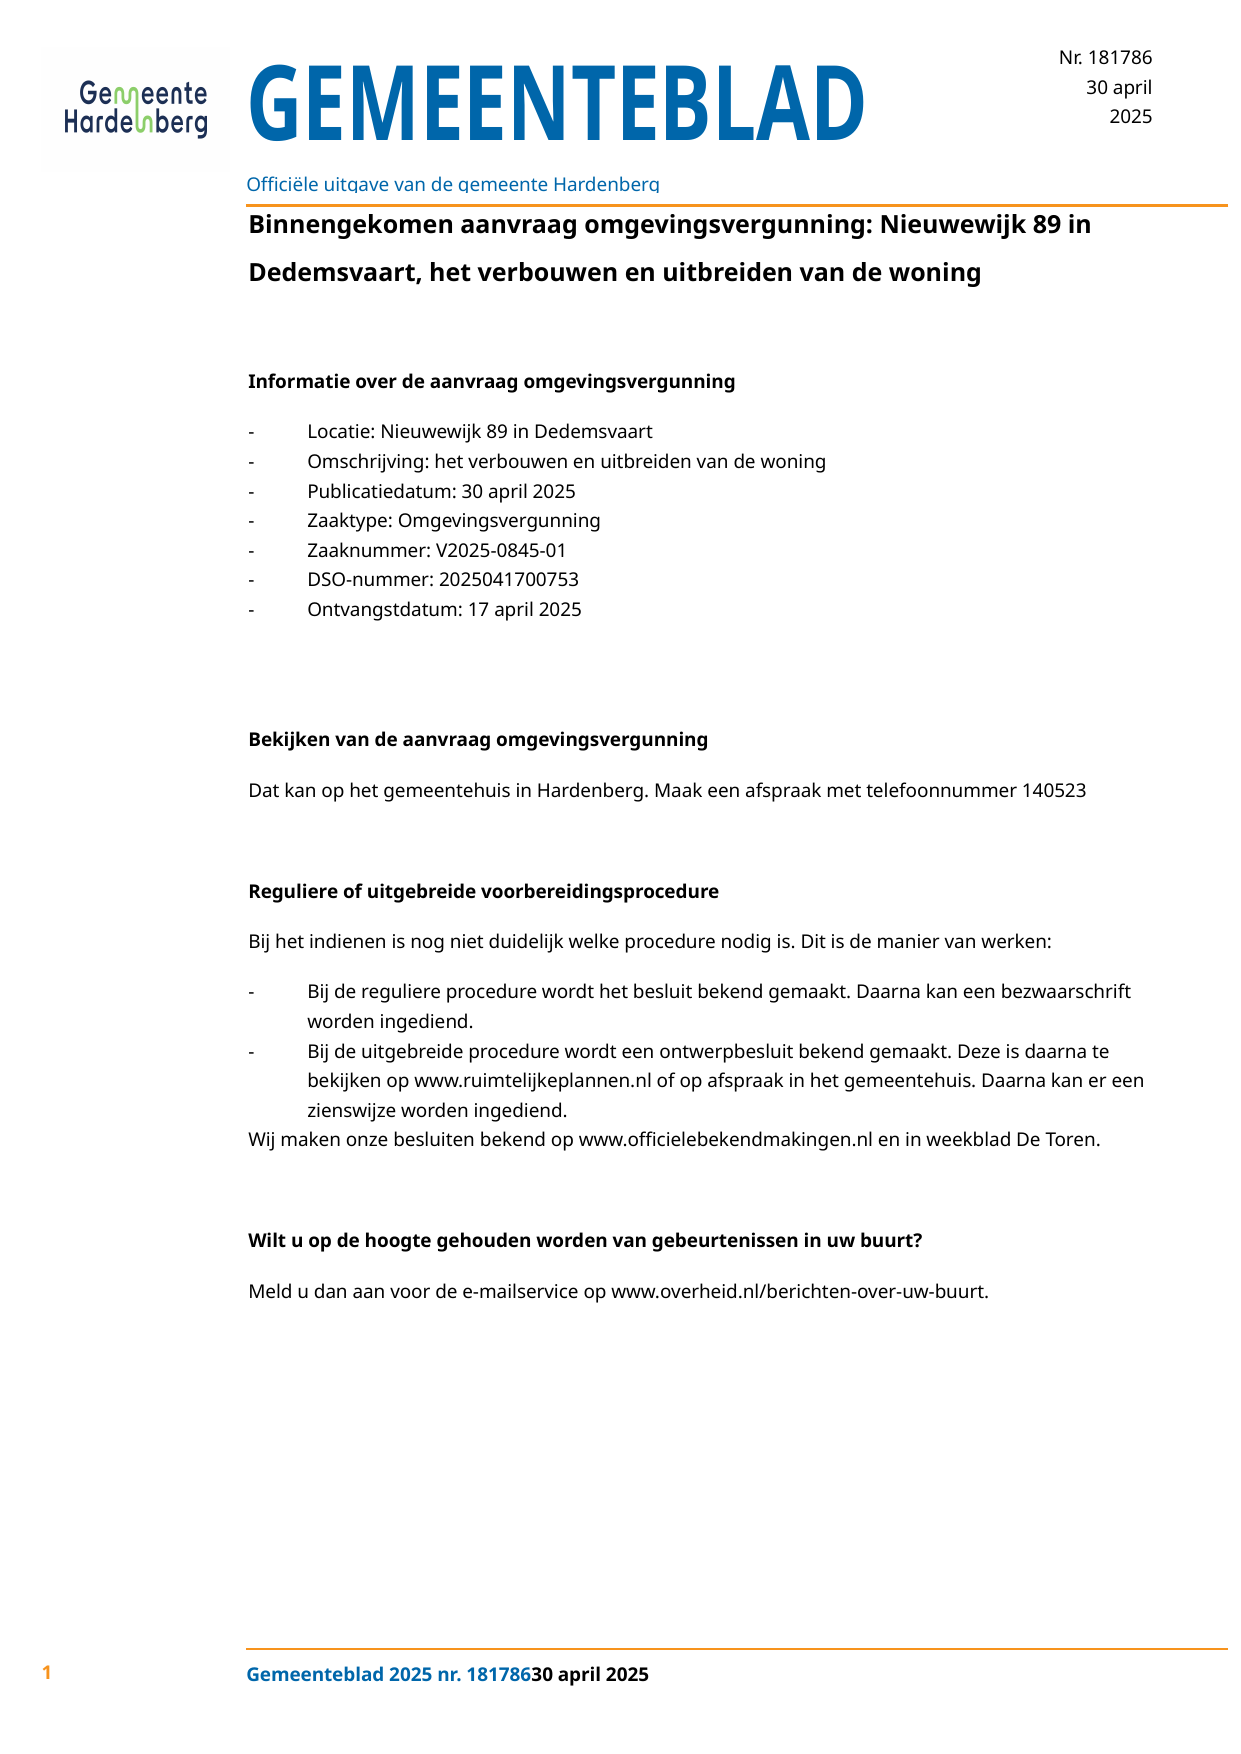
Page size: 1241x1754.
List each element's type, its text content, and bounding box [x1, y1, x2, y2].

text Reguliere of uitgebreide voorbereidingsprocedure [248, 878, 1152, 904]
text Informatie over de aanvraag omgevingsvergunning [248, 368, 1152, 394]
list Zaaktype: Omgevingsvergunning [248, 507, 1152, 533]
text Bij het indienen is nog niet duidelijk welke procedure nodig is. Dit is de manier van werken: [248, 928, 1152, 954]
picture [41, 47, 231, 172]
text Dat kan op het gemeentehuis in Hardenberg. Maak een afspraak met telefoonnummer 140523 [248, 777, 1152, 803]
text Meld u dan aan voor de e-mailservice op www.overheid.nl/berichten-over-uw-buurt. [248, 1278, 1152, 1304]
list Zaaknummer: V2025-0845-01 [248, 537, 1152, 563]
text Wilt u op de hoogte gehouden worden van gebeurtenissen in uw buurt? [248, 1227, 1152, 1253]
text Binnengekomen aanvraag omgevingsvergunning: Nieuwewijk 89 in Dedemsvaart, het verbouwen en uitbreiden van de woning [248, 207, 1152, 288]
text Wij maken onze besluiten bekend op www.officielebekendmakingen.nl en in weekblad De Toren. [248, 1127, 1152, 1152]
list Locatie: Nieuwewijk 89 in Dedemsvaart [248, 419, 1152, 444]
text Bekijken van de aanvraag omgevingsvergunning [248, 727, 1152, 752]
list Bij de reguliere procedure wordt het besluit bekend gemaakt. Daarna kan een bezwaarschrift worden ingediend. [248, 979, 1152, 1034]
list Ontvangstdatum: 17 april 2025 [248, 596, 1152, 622]
list Omschrijving: het verbouwen en uitbreiden van de woning [248, 448, 1152, 474]
list Bij de uitgebreide procedure wordt een ontwerpbesluit bekend gemaakt. Deze is daarna te bekijken op www.ruimtelijkeplannen.nl of op afspraak in het gemeentehuis. Daarna kan er een zienswijze worden ingediend. [248, 1038, 1152, 1123]
list DSO-nummer: 2025041700753 [248, 567, 1152, 592]
list Publicatiedatum: 30 april 2025 [248, 478, 1152, 504]
